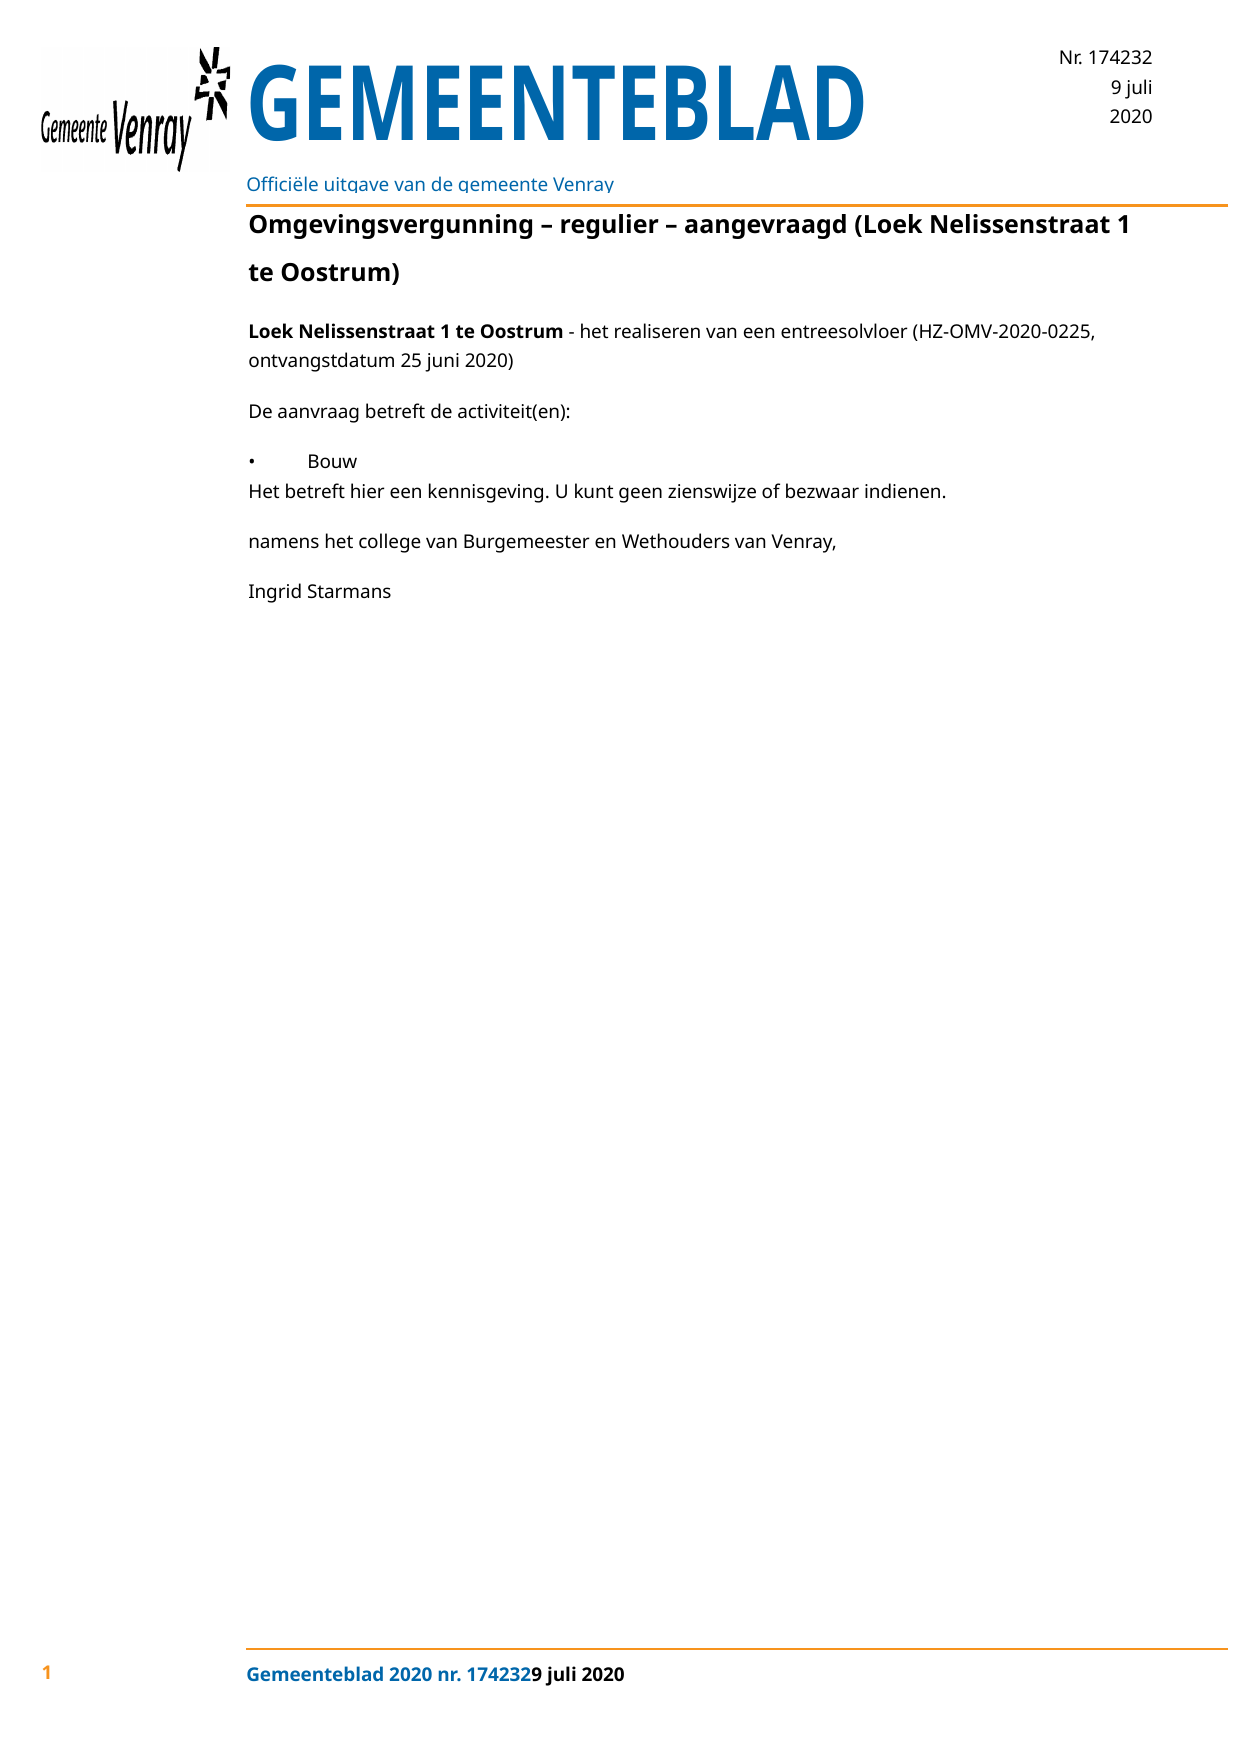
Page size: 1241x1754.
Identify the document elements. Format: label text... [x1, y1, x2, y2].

text namens het college van Burgemeester en Wethouders van Venray, [248, 528, 1152, 554]
picture [41, 47, 231, 172]
list Bouw [248, 448, 1152, 474]
text Ingrid Starmans [248, 579, 1152, 604]
text Loek Nelissenstraat 1 te Oostrum - het realiseren van een entreesolvloer (HZ-OMV-2020-0225, ontvangstdatum 25 juni 2020) [248, 318, 1152, 373]
text De aanvraag betreft de activiteit(en): [248, 398, 1152, 424]
text Het betreft hier een kennisgeving. U kunt geen zienswijze of bezwaar indienen. [248, 478, 1152, 504]
text Omgevingsvergunning – regulier – aangevraagd (Loek Nelissenstraat 1 te Oostrum) [248, 207, 1152, 288]
